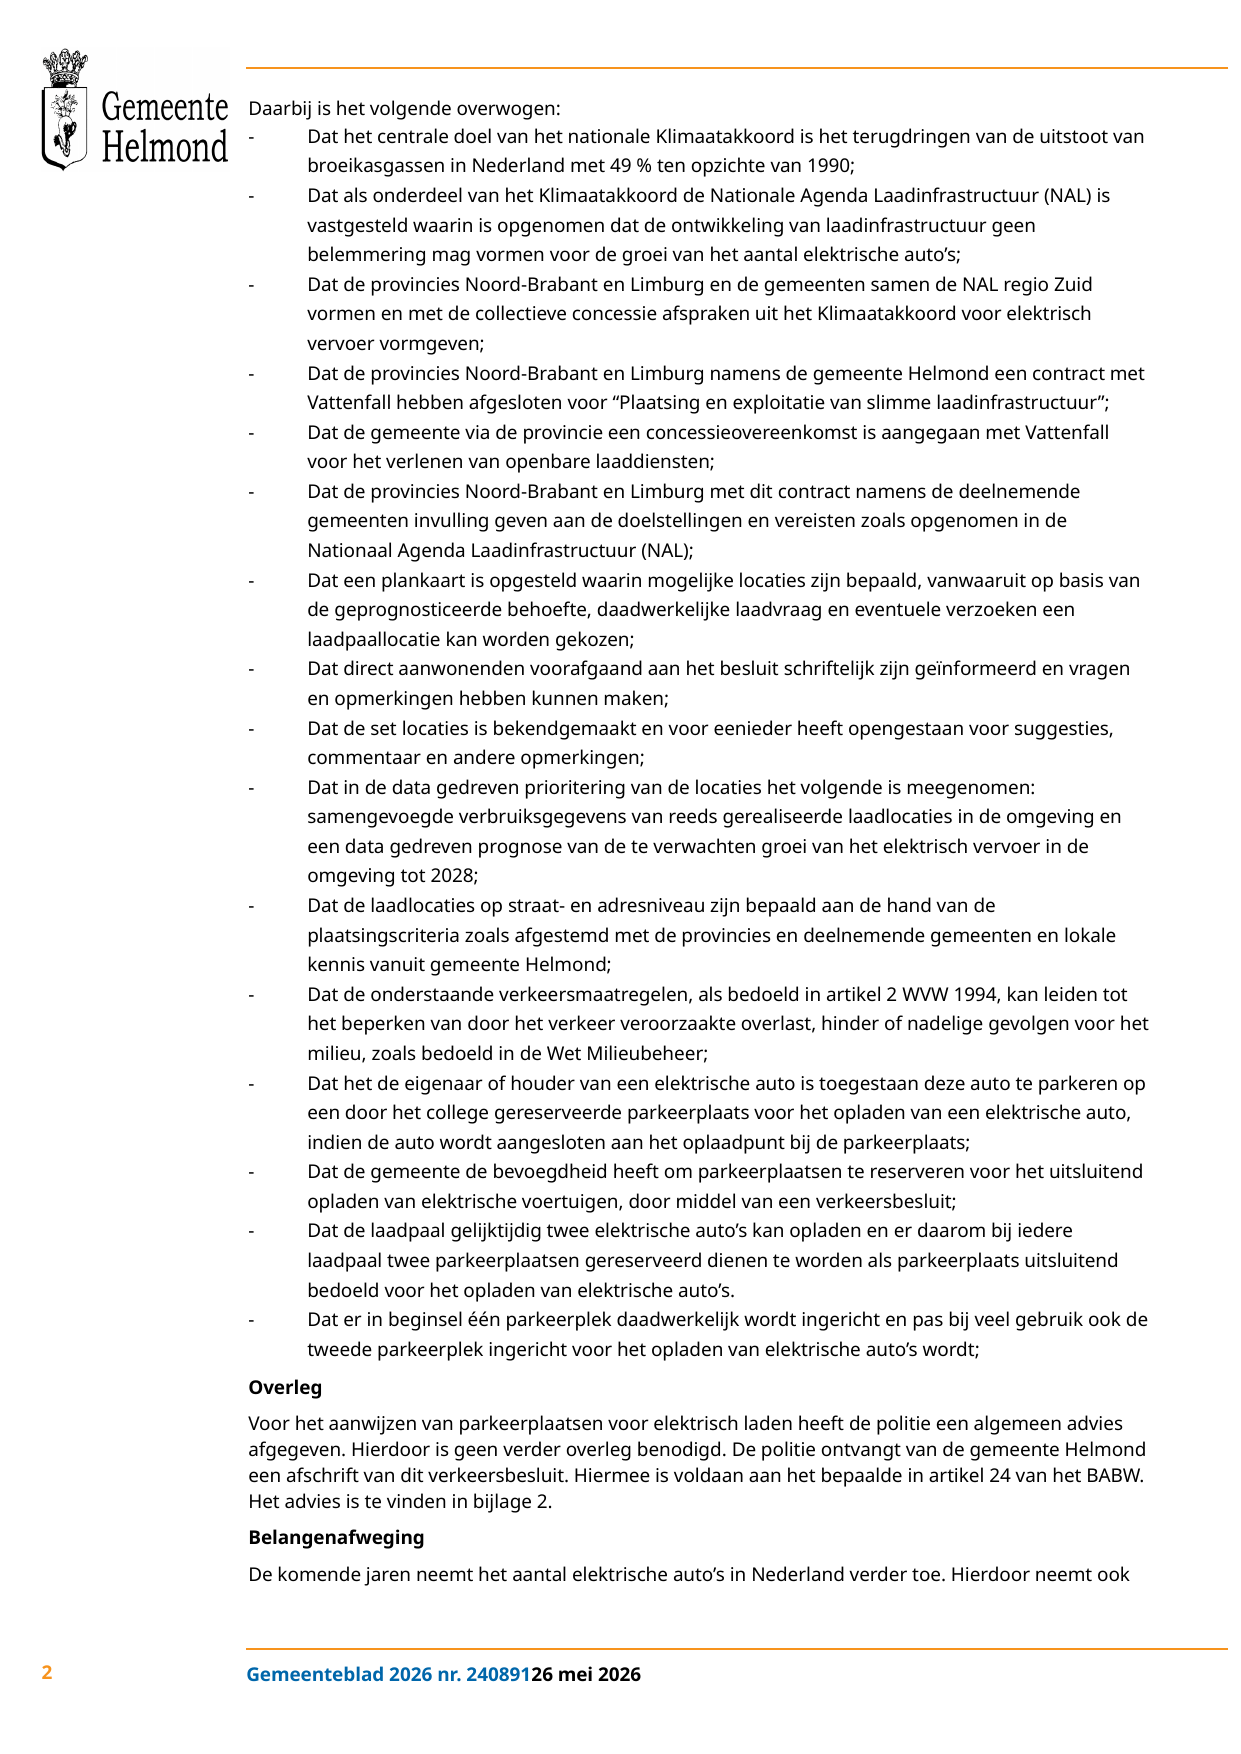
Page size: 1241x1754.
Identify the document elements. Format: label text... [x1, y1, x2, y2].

list Dat als onderdeel van het Klimaatakkoord de Nationale Agenda Laadinfrastructuur (NAL) is vastgesteld waarin is opgenomen dat de ontwikkeling van laadinfrastructuur geen belemmering mag vormen voor de groei van het aantal elektrische auto’s; [248, 182, 1152, 267]
list Dat de onderstaande verkeersmaatregelen, als bedoeld in artikel 2 WVW 1994, kan leiden tot het beperken van door het verkeer veroorzaakte overlast, hinder of nadelige gevolgen voor het milieu, zoals bedoeld in de Wet Milieubeheer; [248, 981, 1152, 1066]
list Dat de provincies Noord-Brabant en Limburg namens de gemeente Helmond een contract met Vattenfall hebben afgesloten voor “Plaatsing en exploitatie van slimme laadinfrastructuur”; [248, 360, 1152, 415]
list Dat in de data gedreven prioritering van de locaties het volgende is meegenomen: samengevoegde verbruiksgegevens van reeds gerealiseerde laadlocaties in de omgeving en een data gedreven prognose van de te verwachten groei van het elektrisch vervoer in de omgeving tot 2028; [248, 774, 1152, 888]
picture [41, 47, 231, 172]
text Overleg [248, 1374, 1152, 1400]
list Dat direct aanwonenden voorafgaand aan het besluit schriftelijk zijn geïnformeerd en vragen en opmerkingen hebben kunnen maken; [248, 656, 1152, 711]
text Belangenafweging [248, 1524, 1152, 1550]
list Dat het centrale doel van het nationale Klimaatakkoord is het terugdringen van de uitstoot van broeikasgassen in Nederland met 49 % ten opzichte van 1990; [248, 123, 1152, 178]
list Dat de gemeente via de provincie een concessieovereenkomst is aangegaan met Vattenfall voor het verlenen van openbare laaddiensten; [248, 419, 1152, 474]
text Daarbij is het volgende overwogen: [248, 95, 1152, 121]
list Dat er in beginsel één parkeerplek daadwerkelijk wordt ingericht en pas bij veel gebruik ook de tweede parkeerplek ingericht voor het opladen van elektrische auto’s wordt; [248, 1306, 1152, 1362]
text Voor het aanwijzen van parkeerplaatsen voor elektrisch laden heeft de politie een algemeen advies afgegeven. Hierdoor is geen verder overleg benodigd. De politie ontvangt van de gemeente Helmond een afschrift van dit verkeersbesluit. Hiermee is voldaan aan het bepaalde in artikel 24 van het BABW. Het advies is te vinden in bijlage 2. [248, 1411, 1152, 1513]
list Dat de gemeente de bevoegdheid heeft om parkeerplaatsen te reserveren voor het uitsluitend opladen van elektrische voertuigen, door middel van een verkeersbesluit; [248, 1158, 1152, 1214]
list Dat de provincies Noord-Brabant en Limburg en de gemeenten samen de NAL regio Zuid vormen en met de collectieve concessie afspraken uit het Klimaatakkoord voor elektrisch vervoer vormgeven; [248, 271, 1152, 356]
text De komende jaren neemt het aantal elektrische auto’s in Nederland verder toe. Hierdoor neemt ook [248, 1561, 1152, 1587]
list Dat de set locaties is bekendgemaakt en voor eenieder heeft opengestaan voor suggesties, commentaar en andere opmerkingen; [248, 715, 1152, 770]
list Dat de laadlocaties op straat- en adresniveau zijn bepaald aan de hand van de plaatsingscriteria zoals afgestemd met de provincies en deelnemende gemeenten en lokale kennis vanuit gemeente Helmond; [248, 892, 1152, 977]
list Dat de laadpaal gelijktijdig twee elektrische auto’s kan opladen en er daarom bij iedere laadpaal twee parkeerplaatsen gereserveerd dienen te worden als parkeerplaats uitsluitend bedoeld voor het opladen van elektrische auto’s. [248, 1218, 1152, 1303]
list Dat het de eigenaar of houder van een elektrische auto is toegestaan deze auto te parkeren op een door het college gereserveerde parkeerplaats voor het opladen van een elektrische auto, indien de auto wordt aangesloten aan het oplaadpunt bij de parkeerplaats; [248, 1070, 1152, 1155]
list Dat een plankaart is opgesteld waarin mogelijke locaties zijn bepaald, vanwaaruit op basis van de geprognosticeerde behoefte, daadwerkelijke laadvraag en eventuele verzoeken een laadpaallocatie kan worden gekozen; [248, 567, 1152, 652]
list Dat de provincies Noord-Brabant en Limburg met dit contract namens de deelnemende gemeenten invulling geven aan de doelstellingen en vereisten zoals opgenomen in de Nationaal Agenda Laadinfrastructuur (NAL); [248, 478, 1152, 563]
